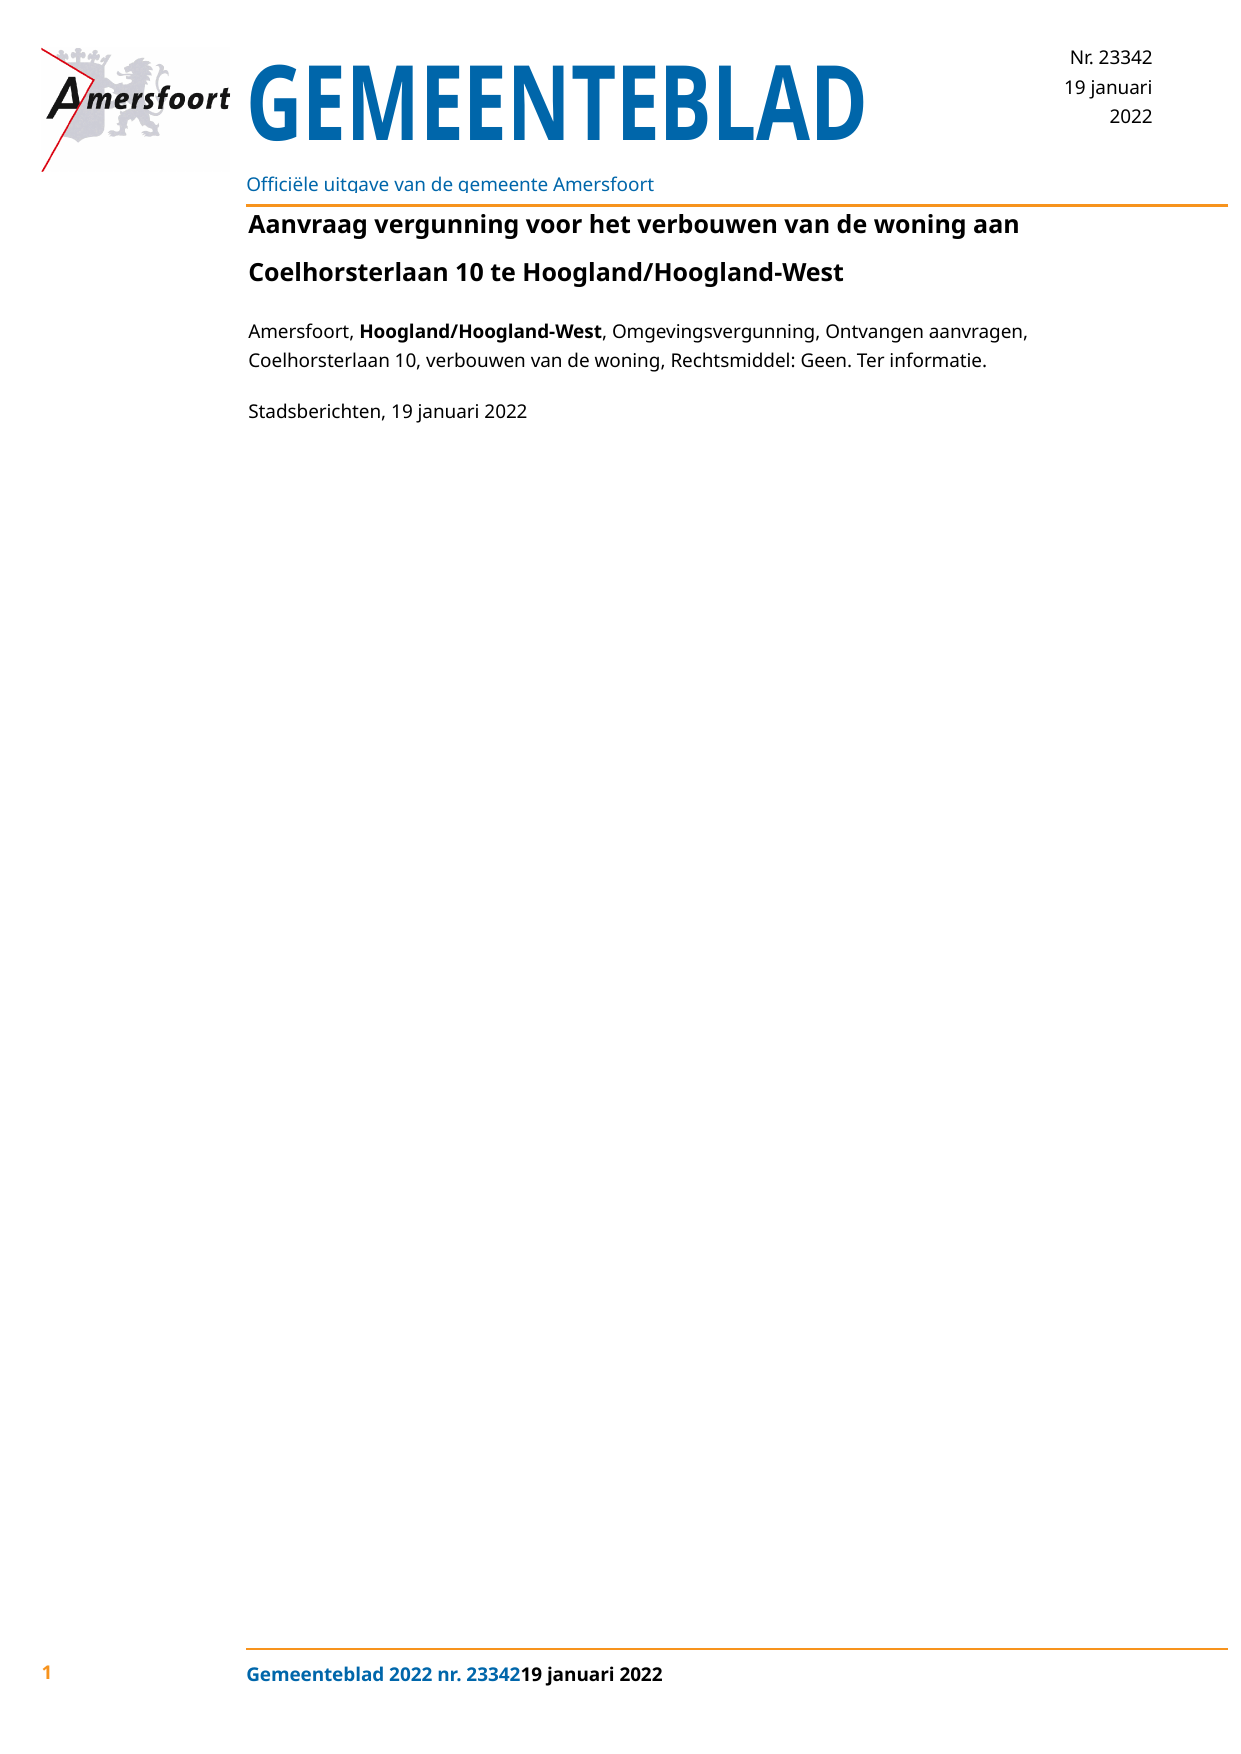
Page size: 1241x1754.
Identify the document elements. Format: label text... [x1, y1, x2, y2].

text Amersfoort, Hoogland/Hoogland-West, Omgevingsvergunning, Ontvangen aanvragen, Coelhorsterlaan 10, verbouwen van de woning, Rechtsmiddel: Geen. Ter informatie. [248, 318, 1152, 373]
text Aanvraag vergunning voor het verbouwen van de woning aan Coelhorsterlaan 10 te Hoogland/Hoogland-West [248, 207, 1152, 288]
text Stadsberichten, 19 januari 2022 [248, 398, 1152, 424]
picture [41, 47, 231, 172]
